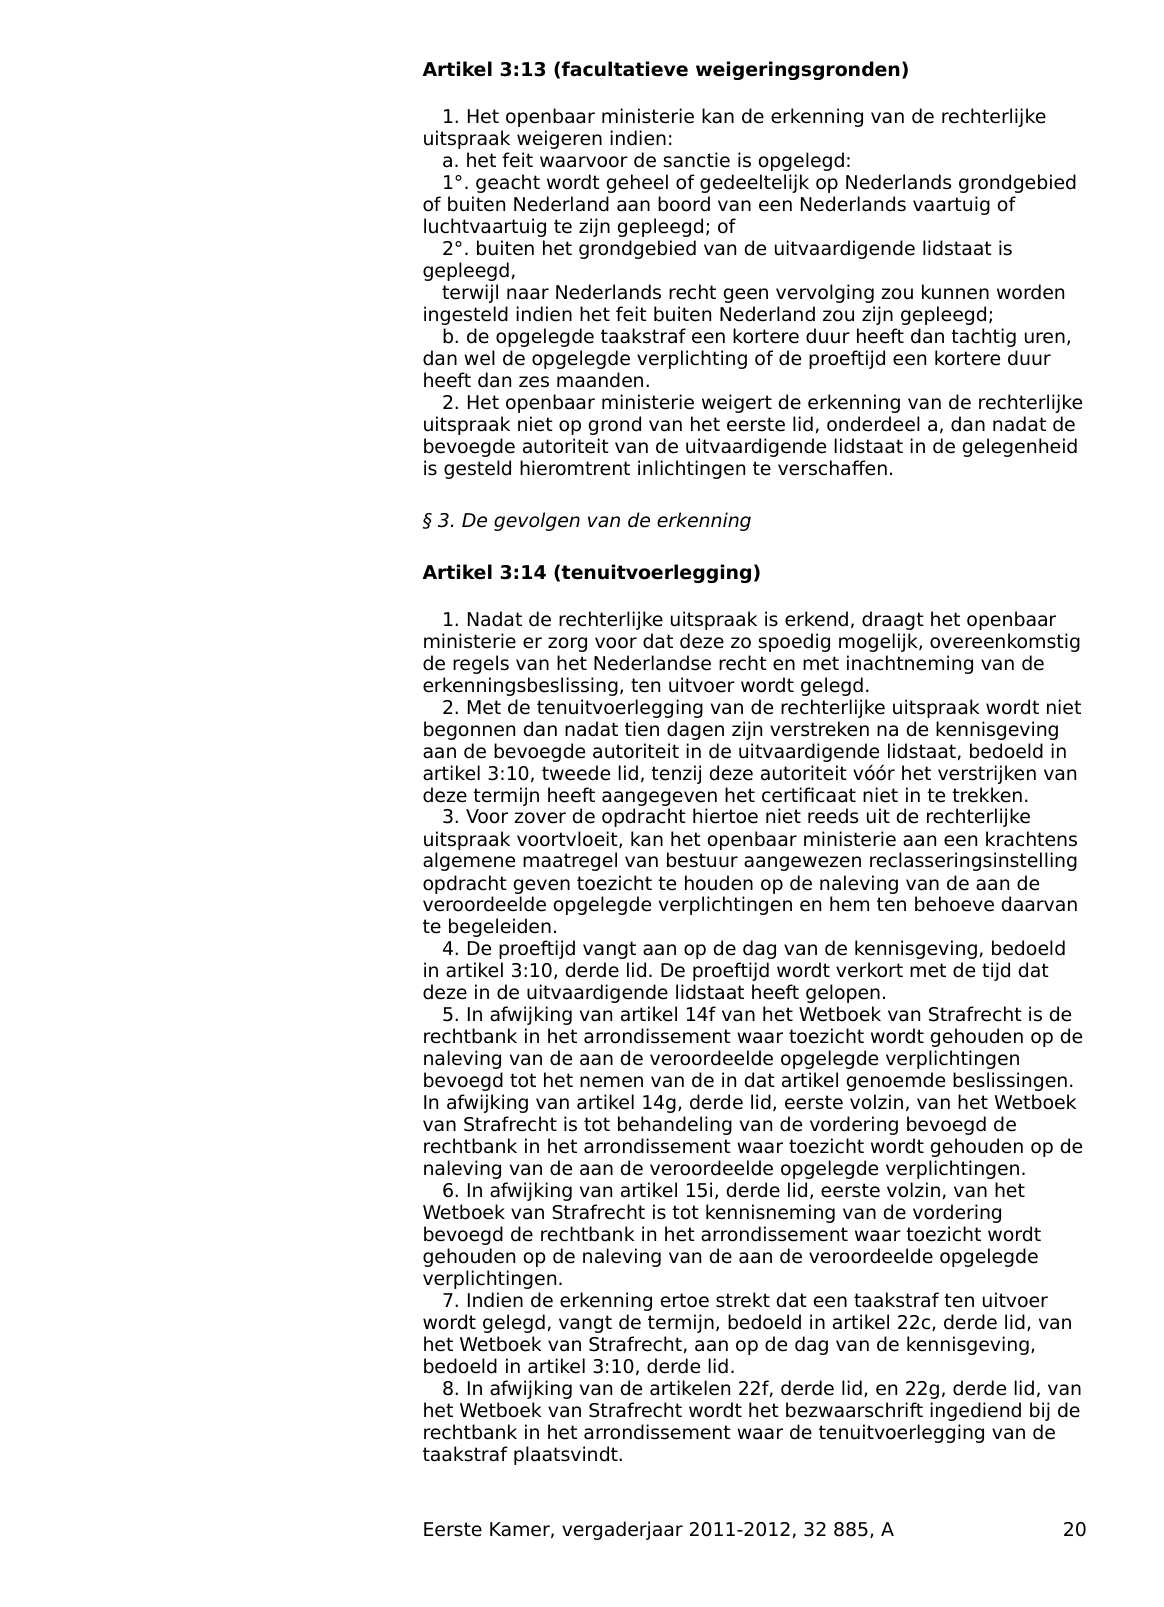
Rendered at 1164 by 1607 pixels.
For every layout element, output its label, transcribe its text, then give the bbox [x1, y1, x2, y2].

text 3. Voor zover de opdracht hiertoe niet reeds uit de rechterlijke uitspraak voortvloeit, kan het openbaar ministerie aan een krachtens algemene maatregel van bestuur aangewezen reclasseringsinstelling opdracht geven toezicht te houden op de naleving van de aan de veroordeelde opgelegde verplichtingen en hem ten behoeve daarvan te begeleiden. [422, 806, 1087, 938]
text 1°. geacht wordt geheel of gedeeltelijk op Nederlands grondgebied of buiten Nederland aan boord van een Nederlands vaartuig of luchtvaartuig te zijn gepleegd; of [422, 172, 1087, 238]
text terwijl naar Nederlands recht geen vervolging zou kunnen worden ingesteld indien het feit buiten Nederland zou zijn gepleegd; [422, 282, 1087, 326]
text 5. In afwijking van artikel 14f van het Wetboek van Strafrecht is de rechtbank in het arrondissement waar toezicht wordt gehouden op de naleving van de aan de veroordeelde opgelegde verplichtingen bevoegd tot het nemen van de in dat artikel genoemde beslissingen. In afwijking van artikel 14g, derde lid, eerste volzin, van het Wetboek van Strafrecht is tot behandeling van de vordering bevoegd de rechtbank in het arrondissement waar toezicht wordt gehouden op de naleving van de aan de veroordeelde opgelegde verplichtingen. [422, 1004, 1087, 1180]
text 4. De proeftijd vangt aan op de dag van de kennisgeving, bedoeld in artikel 3:10, derde lid. De proeftijd wordt verkort met de tijd dat deze in de uitvaardigende lidstaat heeft gelopen. [422, 938, 1087, 1004]
text 1. Nadat de rechterlijke uitspraak is erkend, draagt het openbaar ministerie er zorg voor dat deze zo spoedig mogelijk, overeenkomstig de regels van het Nederlandse recht en met inachtneming van de erkenningsbeslissing, ten uitvoer wordt gelegd. [422, 609, 1087, 697]
subtitle Artikel 3:13 (facultatieve weigeringsgronden) [422, 59, 1087, 81]
text b. de opgelegde taakstraf een kortere duur heeft dan tachtig uren, dan wel de opgelegde verplichting of de proeftijd een kortere duur heeft dan zes maanden. [422, 326, 1087, 392]
text 2°. buiten het grondgebied van de uitvaardigende lidstaat is gepleegd, [422, 238, 1087, 282]
text 8. In afwijking van de artikelen 22f, derde lid, en 22g, derde lid, van het Wetboek van Strafrecht wordt het bezwaarschrift ingediend bij de rechtbank in het arrondissement waar de tenuitvoerlegging van de taakstraf plaatsvindt. [422, 1378, 1087, 1466]
text a. het feit waarvoor de sanctie is opgelegd: [422, 150, 1087, 172]
text 2. Het openbaar ministerie weigert de erkenning van de rechterlijke uitspraak niet op grond van het eerste lid, onderdeel a, dan nadat de bevoegde autoriteit van de uitvaardigende lidstaat in de gelegenheid is gesteld hieromtrent inlichtingen te verschaffen. [422, 392, 1087, 480]
text 1. Het openbaar ministerie kan de erkenning van de rechterlijke uitspraak weigeren indien: [422, 106, 1087, 150]
text 2. Met de tenuitvoerlegging van de rechterlijke uitspraak wordt niet begonnen dan nadat tien dagen zijn verstreken na de kennisgeving aan de bevoegde autoriteit in de uitvaardigende lidstaat, bedoeld in artikel 3:10, tweede lid, tenzij deze autoriteit vóór het verstrijken van deze termijn heeft aangegeven het certificaat niet in te trekken. [422, 697, 1087, 806]
subtitle Artikel 3:14 (tenuitvoerlegging) [422, 562, 1087, 584]
subtitle § 3. De gevolgen van de erkenning [422, 510, 1087, 532]
text 6. In afwijking van artikel 15i, derde lid, eerste volzin, van het Wetboek van Strafrecht is tot kennisneming van de vordering bevoegd de rechtbank in het arrondissement waar toezicht wordt gehouden op de naleving van de aan de veroordeelde opgelegde verplichtingen. [422, 1180, 1087, 1290]
text 7. Indien de erkenning ertoe strekt dat een taakstraf ten uitvoer wordt gelegd, vangt de termijn, bedoeld in artikel 22c, derde lid, van het Wetboek van Strafrecht, aan op de dag van de kennisgeving, bedoeld in artikel 3:10, derde lid. [422, 1290, 1087, 1378]
